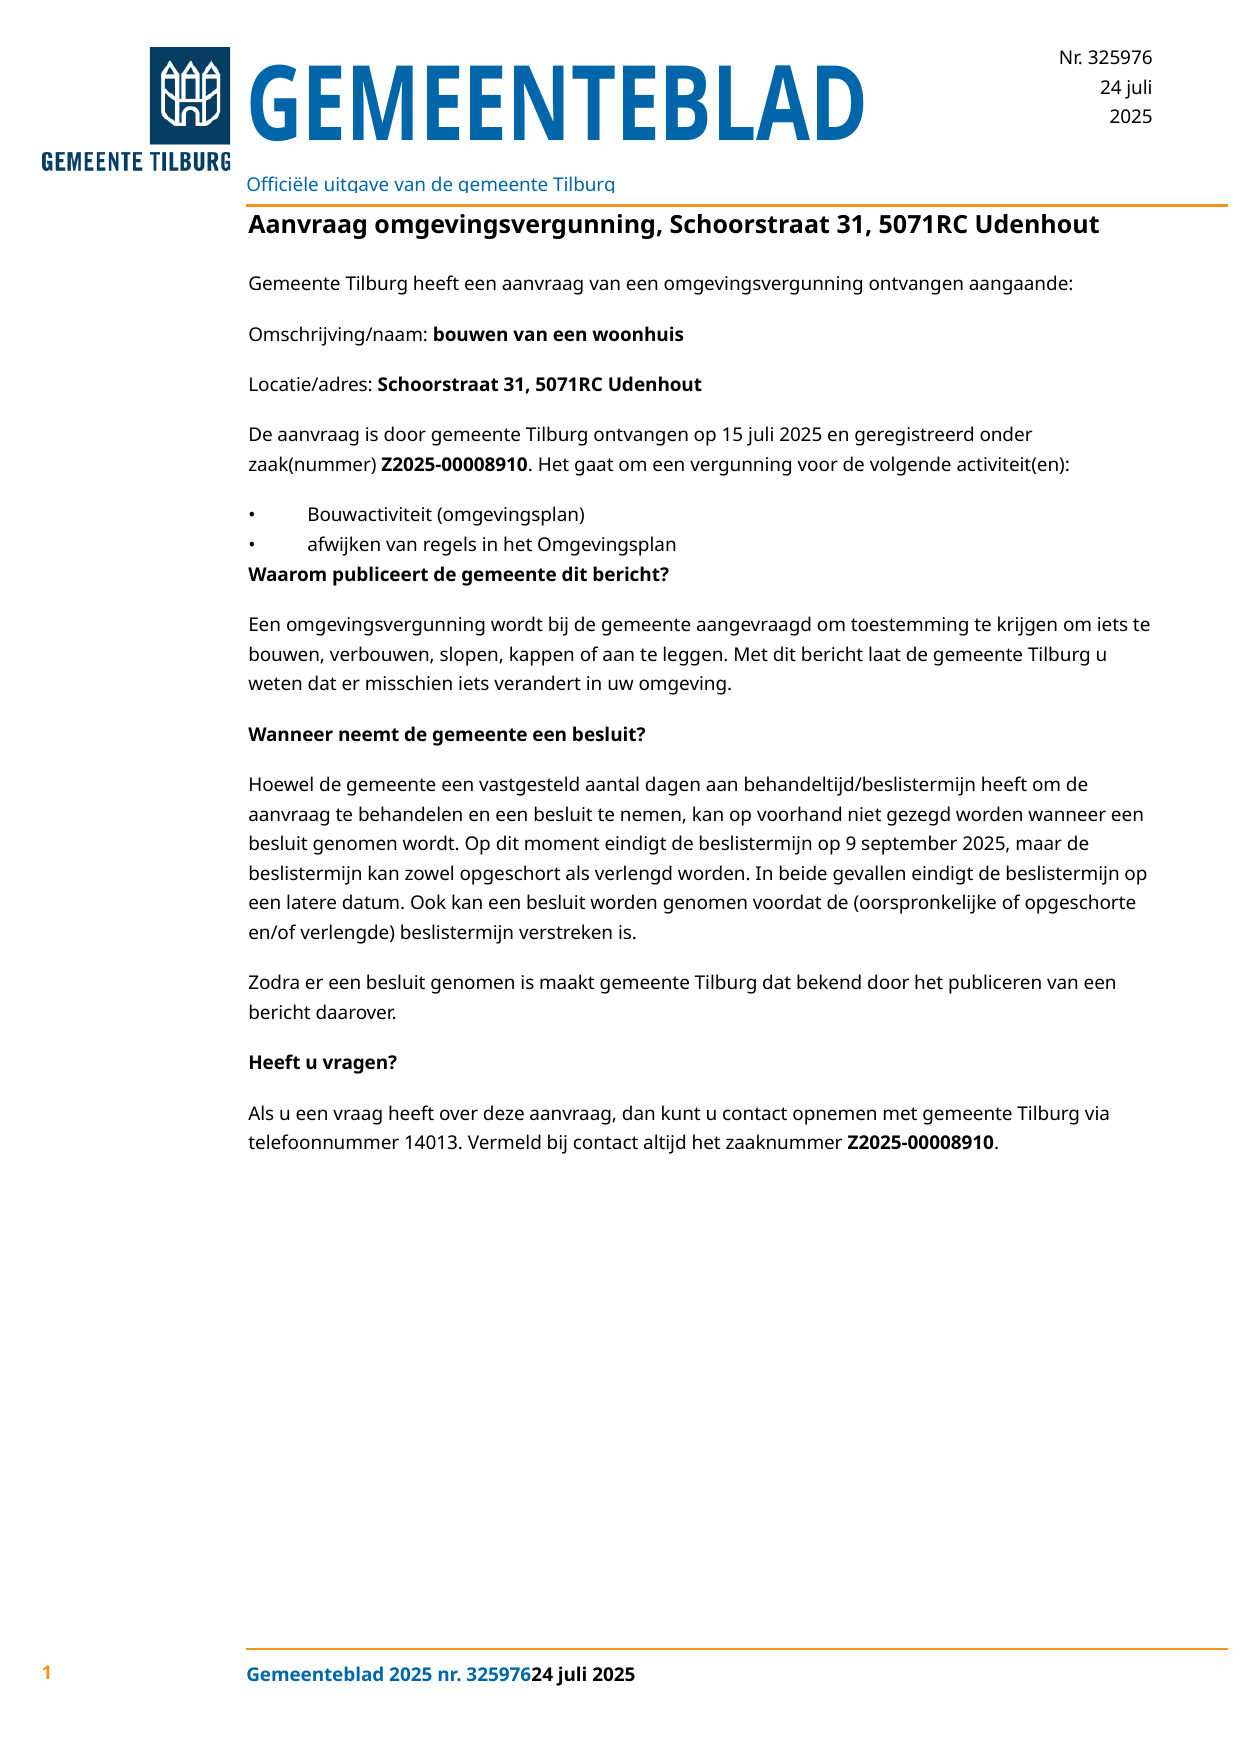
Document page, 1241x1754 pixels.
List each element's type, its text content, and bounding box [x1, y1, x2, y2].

text Heeft u vragen? [248, 1049, 1152, 1075]
list Bouwactiviteit (omgevingsplan) [248, 502, 1152, 527]
text Hoewel de gemeente een vastgesteld aantal dagen aan behandeltijd/beslistermijn heeft om de aanvraag te behandelen en een besluit te nemen, kan op voorhand niet gezegd worden wanneer een besluit genomen wordt. Op dit moment eindigt de beslistermijn op 9 september 2025, maar de beslistermijn kan zowel opgeschort als verlengd worden. In beide gevallen eindigt de beslistermijn op een latere datum. Ook kan een besluit worden genomen voordat de (oorspronkelijke of opgeschorte en/of verlengde) beslistermijn verstreken is. [248, 771, 1152, 945]
text Een omgevingsvergunning wordt bij de gemeente aangevraagd om toestemming te krijgen om iets te bouwen, verbouwen, slopen, kappen of aan te leggen. Met dit bericht laat de gemeente Tilburg u weten dat er misschien iets verandert in uw omgeving. [248, 611, 1152, 696]
text Aanvraag omgevingsvergunning, Schoorstraat 31, 5071RC Udenhout [248, 207, 1152, 241]
text Waarom publiceert de gemeente dit bericht? [248, 561, 1152, 586]
text Als u een vraag heeft over deze aanvraag, dan kunt u contact opnemen met gemeente Tilburg via telefoonnummer 14013. Vermeld bij contact altijd het zaaknummer Z2025-00008910. [248, 1100, 1152, 1155]
text Locatie/adres: Schoorstraat 31, 5071RC Udenhout [248, 371, 1152, 397]
text Wanneer neemt de gemeente een besluit? [248, 721, 1152, 746]
text De aanvraag is door gemeente Tilburg ontvangen op 15 juli 2025 en geregistreerd onder zaak(nummer) Z2025-00008910. Het gaat om een vergunning voor de volgende activiteit(en): [248, 422, 1152, 477]
text Gemeente Tilburg heeft een aanvraag van een omgevingsvergunning ontvangen aangaande: [248, 270, 1152, 296]
list afwijken van regels in het Omgevingsplan [248, 531, 1152, 557]
picture [41, 47, 231, 172]
text Zodra er een besluit genomen is maakt gemeente Tilburg dat bekend door het publiceren van een bericht daarover. [248, 969, 1152, 1025]
text Omschrijving/naam: bouwen van een woonhuis [248, 321, 1152, 346]
